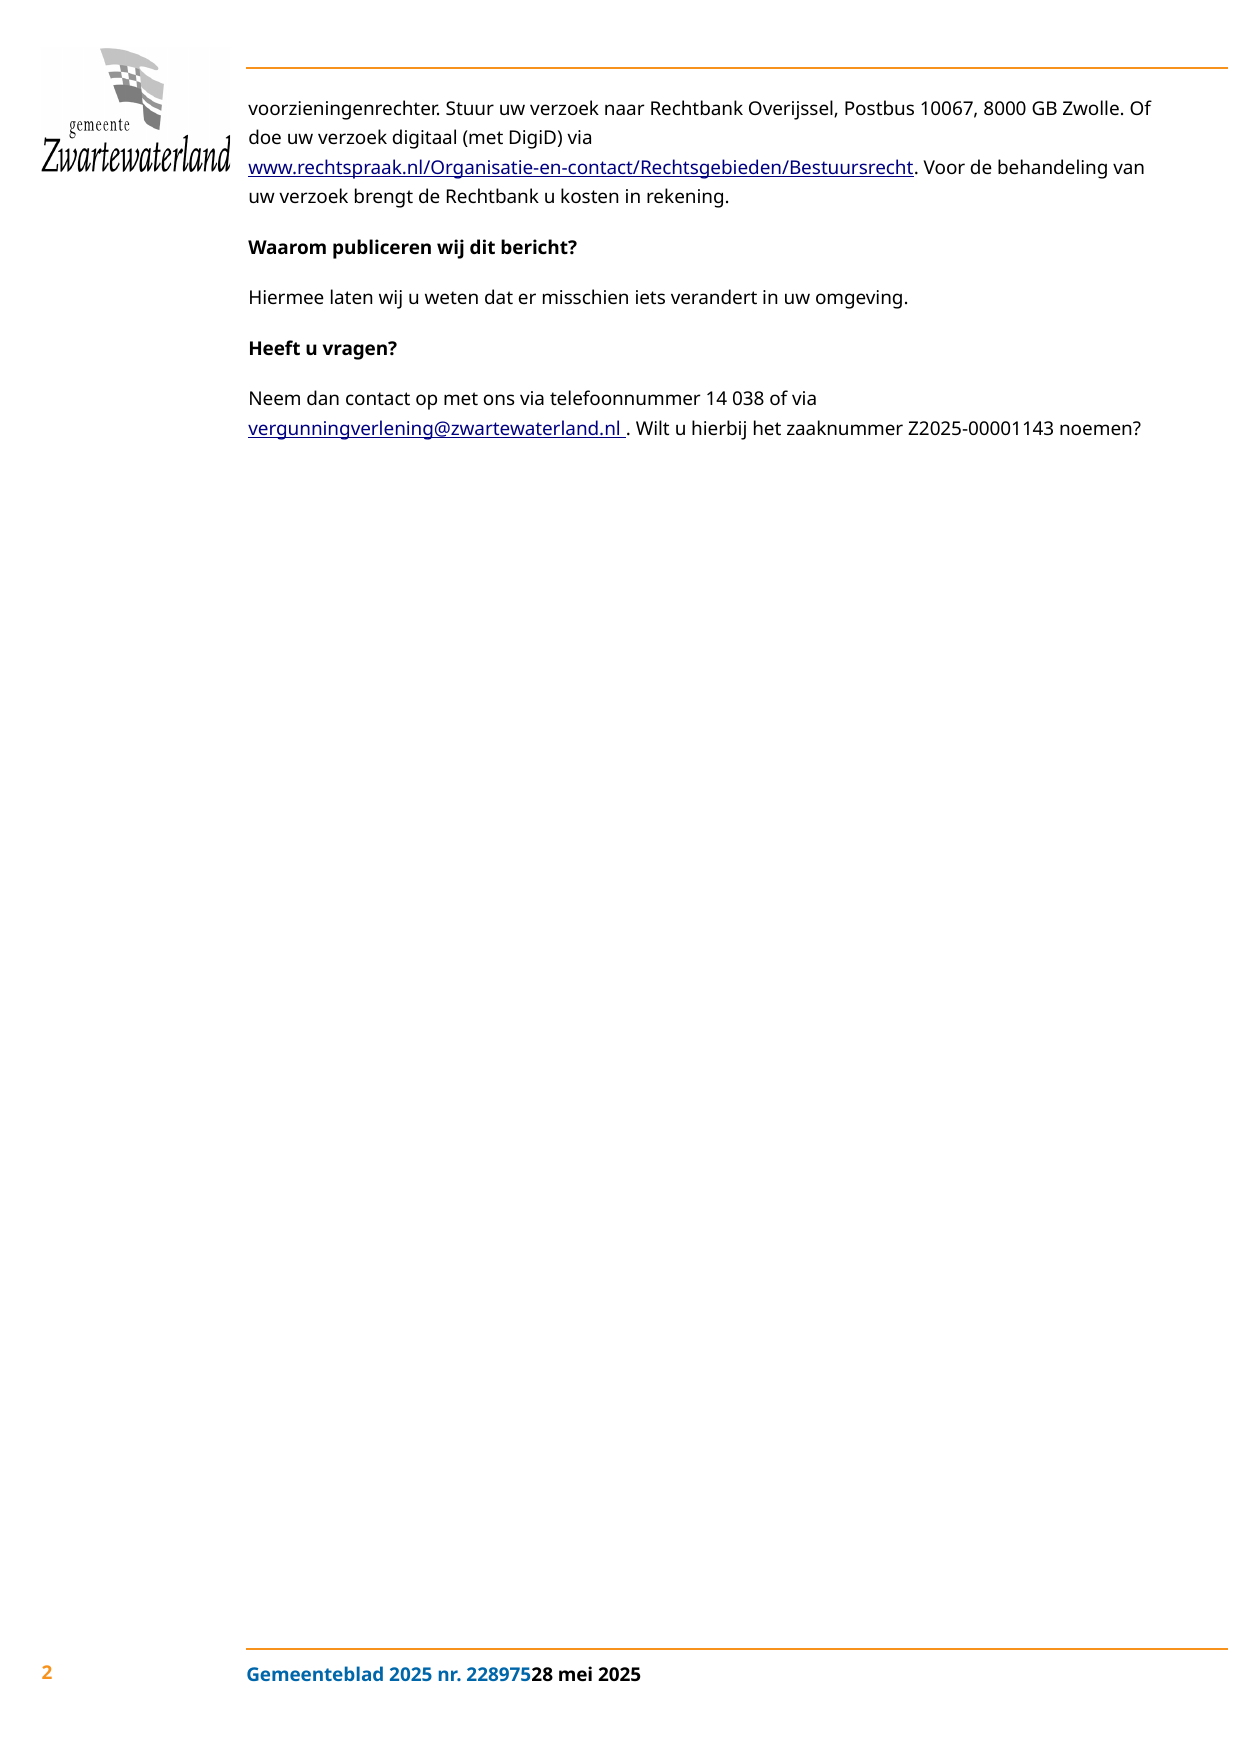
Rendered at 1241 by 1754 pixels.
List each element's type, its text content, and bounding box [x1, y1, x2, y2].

text Hiermee laten wij u weten dat er misschien iets verandert in uw omgeving. [248, 284, 1152, 310]
picture [41, 47, 231, 172]
text voorzieningenrechter. Stuur uw verzoek naar Rechtbank Overijssel, Postbus 10067, 8000 GB Zwolle. Of doe uw verzoek digitaal (met DigiD) via www.rechtspraak.nl/Organisatie-en-contact/Rechtsgebieden/Bestuursrecht. Voor de behandeling van uw verzoek brengt de Rechtbank u kosten in rekening. [248, 95, 1152, 209]
text Waarom publiceren wij dit bericht? [248, 234, 1152, 260]
text Heeft u vragen? [248, 335, 1152, 361]
text Neem dan contact op met ons via telefoonnummer 14 038 of via vergunningverlening@zwartewaterland.nl . Wilt u hierbij het zaaknummer Z2025-00001143 noemen? [248, 385, 1152, 441]
